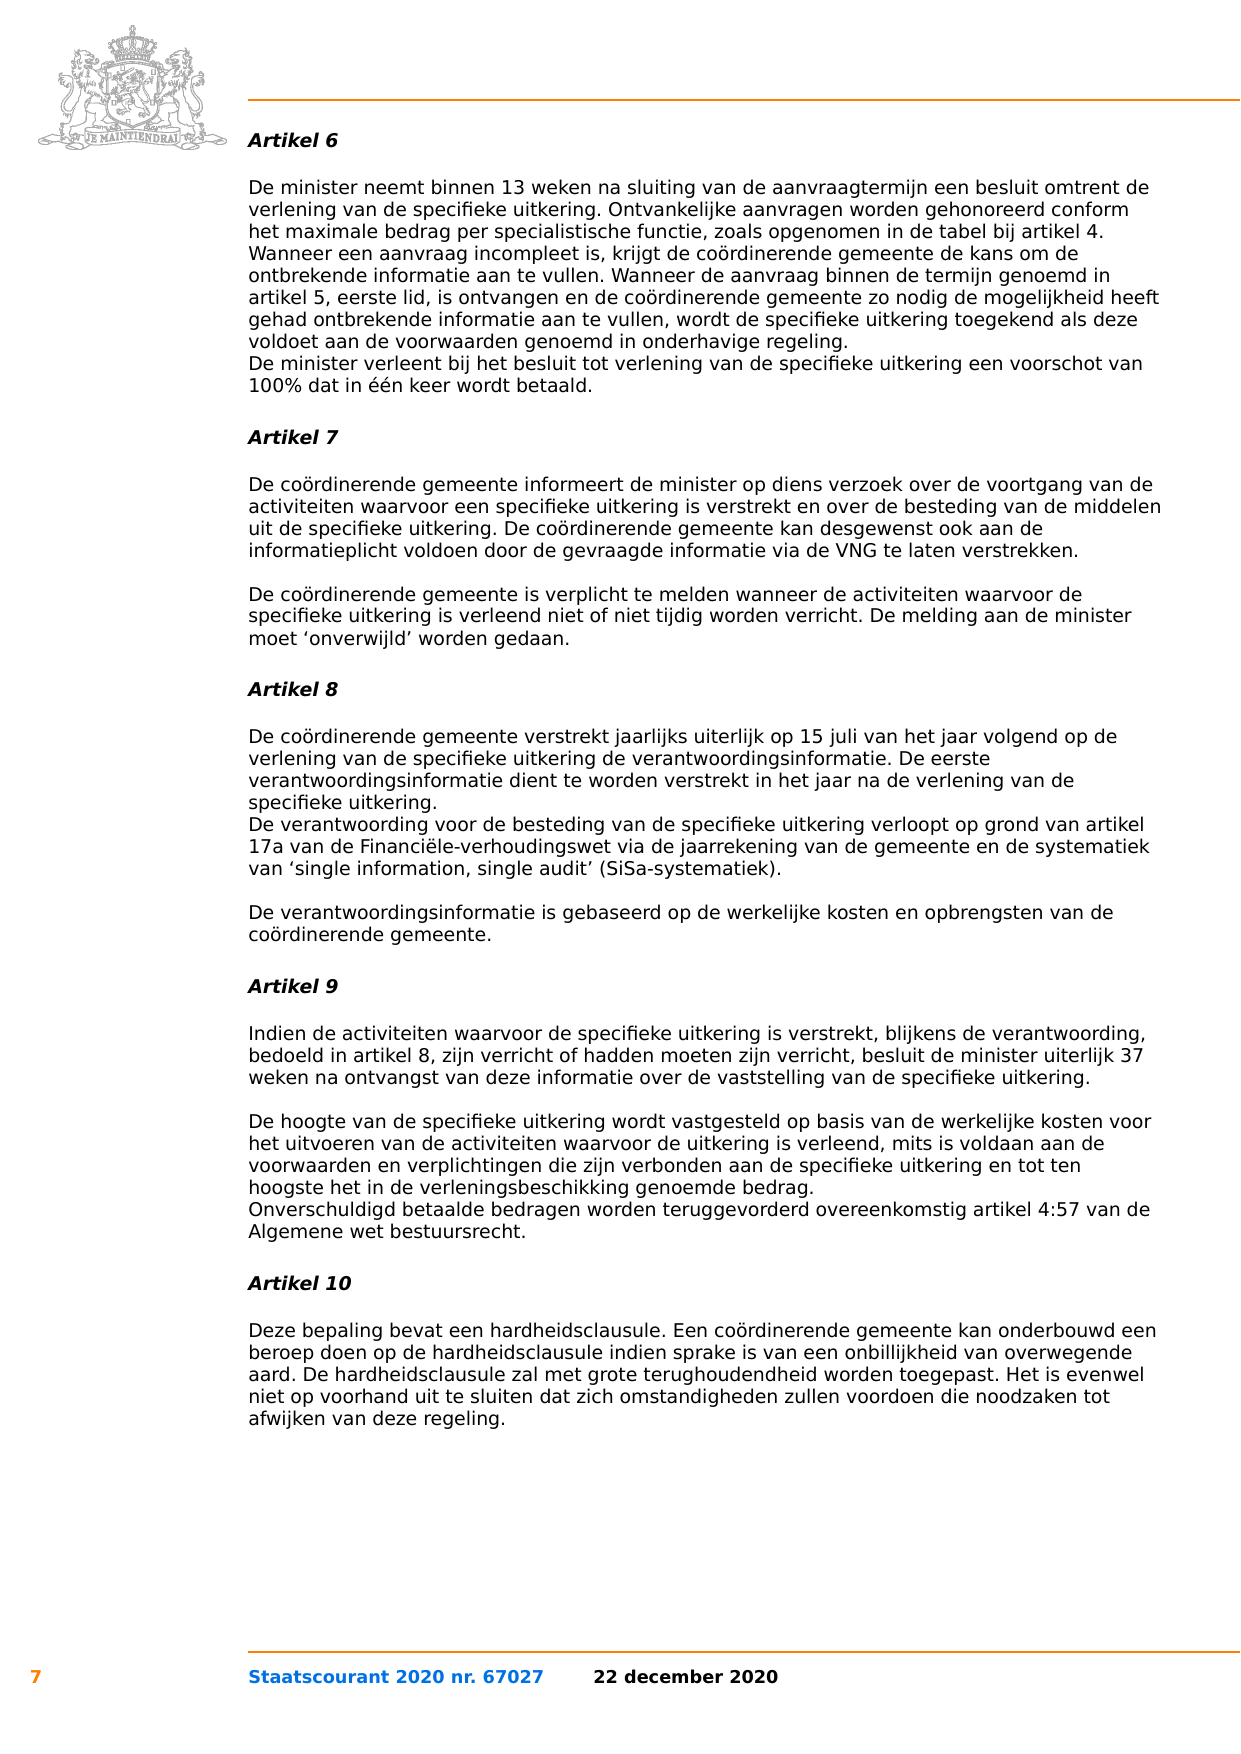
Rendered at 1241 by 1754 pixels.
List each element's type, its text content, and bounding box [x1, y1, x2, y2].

picture [38, 25, 227, 150]
subtitle Artikel 6 [248, 130, 1163, 152]
text De minister neemt binnen 13 weken na sluiting van de aanvraagtermijn een besluit omtrent de verlening van de specifieke uitkering. Ontvankelijke aanvragen worden gehonoreerd conform het maximale bedrag per specialistische functie, zoals opgenomen in de tabel bij artikel 4. Wanneer een aanvraag incompleet is, krijgt de coördinerende gemeente de kans om de ontbrekende informatie aan te vullen. Wanneer de aanvraag binnen de termijn genoemd in artikel 5, eerste lid, is ontvangen en de coördinerende gemeente zo nodig de mogelijkheid heeft gehad ontbrekende informatie aan te vullen, wordt de specifieke uitkering toegekend als deze voldoet aan de voorwaarden genoemd in onderhavige regeling. [248, 177, 1163, 353]
text De verantwoordingsinformatie is gebaseerd op de werkelijke kosten en opbrengsten van de coördinerende gemeente. [248, 902, 1163, 946]
text De verantwoording voor de besteding van de specifieke uitkering verloopt op grond van artikel 17a van de Financiële-verhoudingswet via de jaarrekening van de gemeente en de systematiek van ‘single information, single audit’ (SiSa-systematiek). [248, 814, 1163, 880]
text De minister verleent bij het besluit tot verlening van de specifieke uitkering een voorschot van 100% dat in één keer wordt betaald. [248, 353, 1163, 397]
text Indien de activiteiten waarvoor de specifieke uitkering is verstrekt, blijkens de verantwoording, bedoeld in artikel 8, zijn verricht of hadden moeten zijn verricht, besluit de minister uiterlijk 37 weken na ontvangst van deze informatie over de vaststelling van de specifieke uitkering. [248, 1023, 1163, 1089]
text De coördinerende gemeente is verplicht te melden wanneer de activiteiten waarvoor de specifieke uitkering is verleend niet of niet tijdig worden verricht. De melding aan de minister moet ‘onverwijld’ worden gedaan. [248, 583, 1163, 649]
subtitle Artikel 10 [248, 1273, 1163, 1295]
text Onverschuldigd betaalde bedragen worden teruggevorderd overeenkomstig artikel 4:57 van de Algemene wet bestuursrecht. [248, 1199, 1163, 1243]
text Deze bepaling bevat een hardheidsclausule. Een coördinerende gemeente kan onderbouwd een beroep doen op de hardheidsclausule indien sprake is van een onbillijkheid van overwegende aard. De hardheidsclausule zal met grote terughoudendheid worden toegepast. Het is evenwel niet op voorhand uit te sluiten dat zich omstandigheden zullen voordoen die noodzaken tot afwijken van deze regeling. [248, 1320, 1163, 1429]
text De coördinerende gemeente informeert de minister op diens verzoek over de voortgang van de activiteiten waarvoor een specifieke uitkering is verstrekt en over de besteding van de middelen uit de specifieke uitkering. De coördinerende gemeente kan desgewenst ook aan de informatieplicht voldoen door de gevraagde informatie via de VNG te laten verstrekken. [248, 474, 1163, 562]
subtitle Artikel 7 [248, 427, 1163, 449]
text De hoogte van de specifieke uitkering wordt vastgesteld op basis van de werkelijke kosten voor het uitvoeren van de activiteiten waarvoor de uitkering is verleend, mits is voldaan aan de voorwaarden en verplichtingen die zijn verbonden aan de specifieke uitkering en tot ten hoogste het in de verleningsbeschikking genoemde bedrag. [248, 1111, 1163, 1199]
text De coördinerende gemeente verstrekt jaarlijks uiterlijk op 15 juli van het jaar volgend op de verlening van de specifieke uitkering de verantwoordingsinformatie. De eerste verantwoordingsinformatie dient te worden verstrekt in het jaar na de verlening van de specifieke uitkering. [248, 726, 1163, 814]
subtitle Artikel 9 [248, 976, 1163, 998]
subtitle Artikel 8 [248, 679, 1163, 701]
